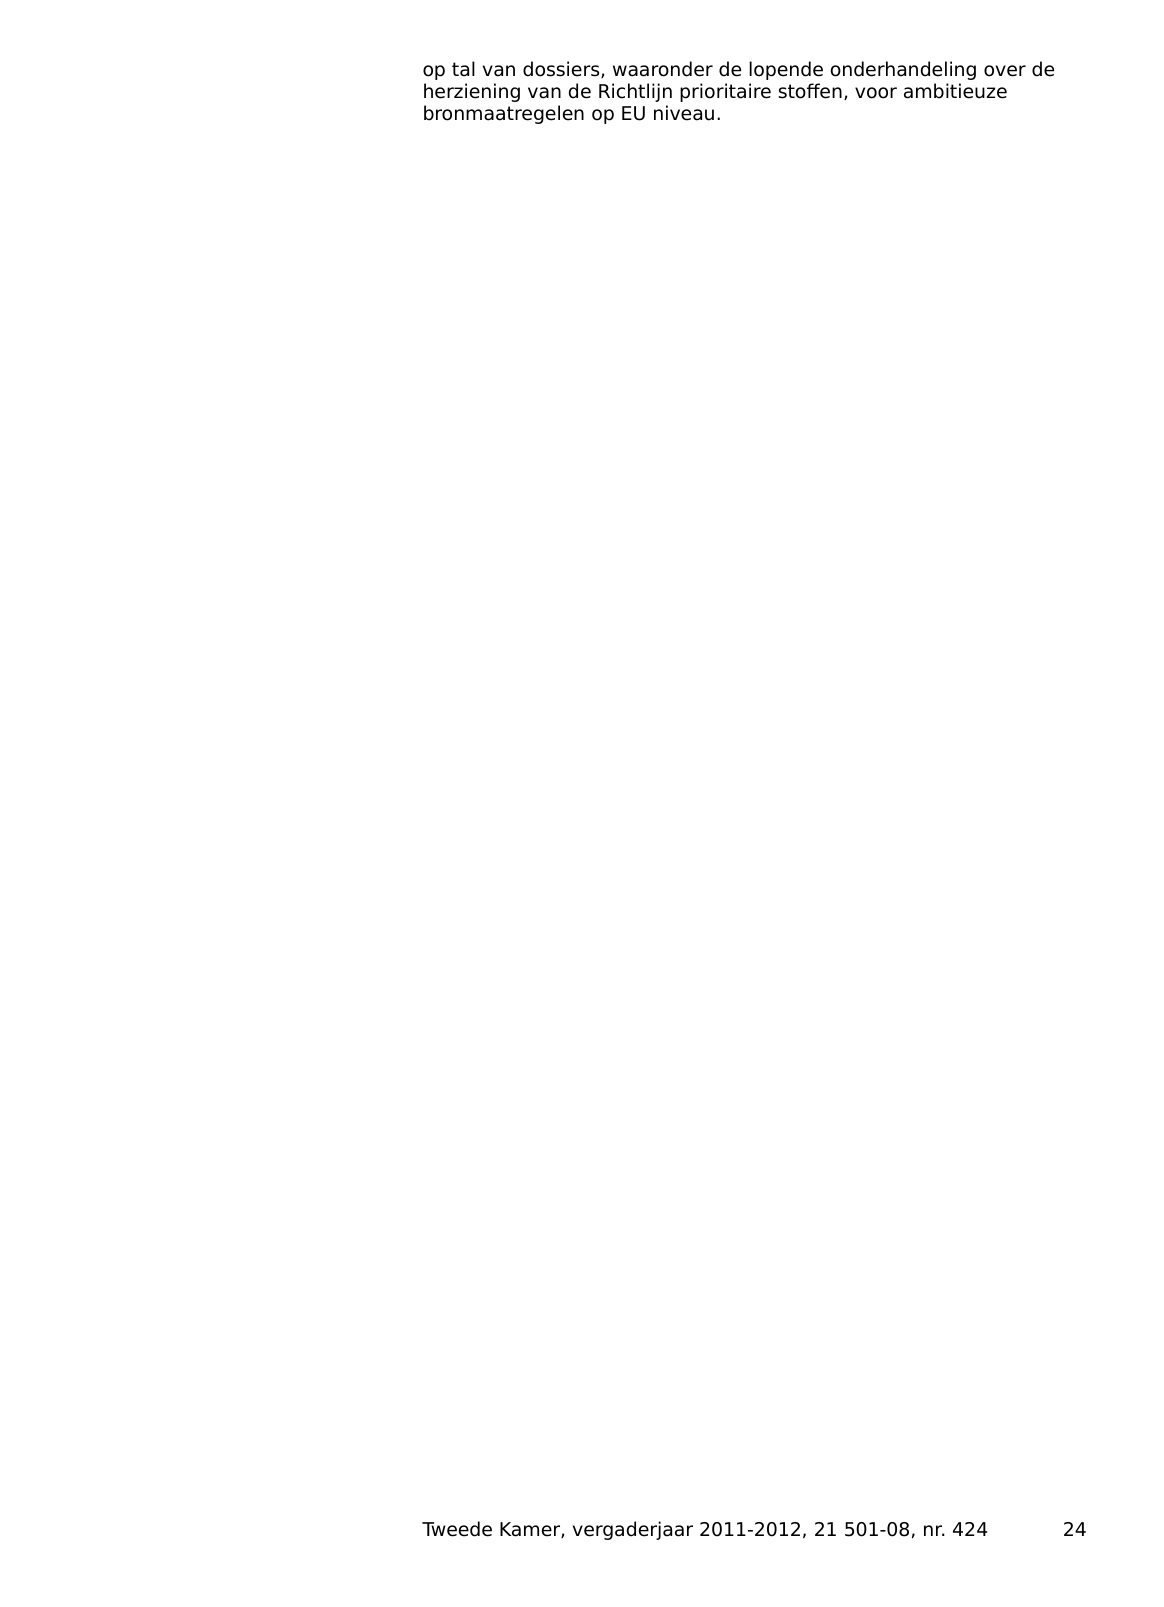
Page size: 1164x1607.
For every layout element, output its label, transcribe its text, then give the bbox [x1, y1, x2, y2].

text op tal van dossiers, waaronder de lopende onderhandeling over de herziening van de Richtlijn prioritaire stoffen, voor ambitieuze bronmaatregelen op EU niveau. [422, 59, 1087, 125]
